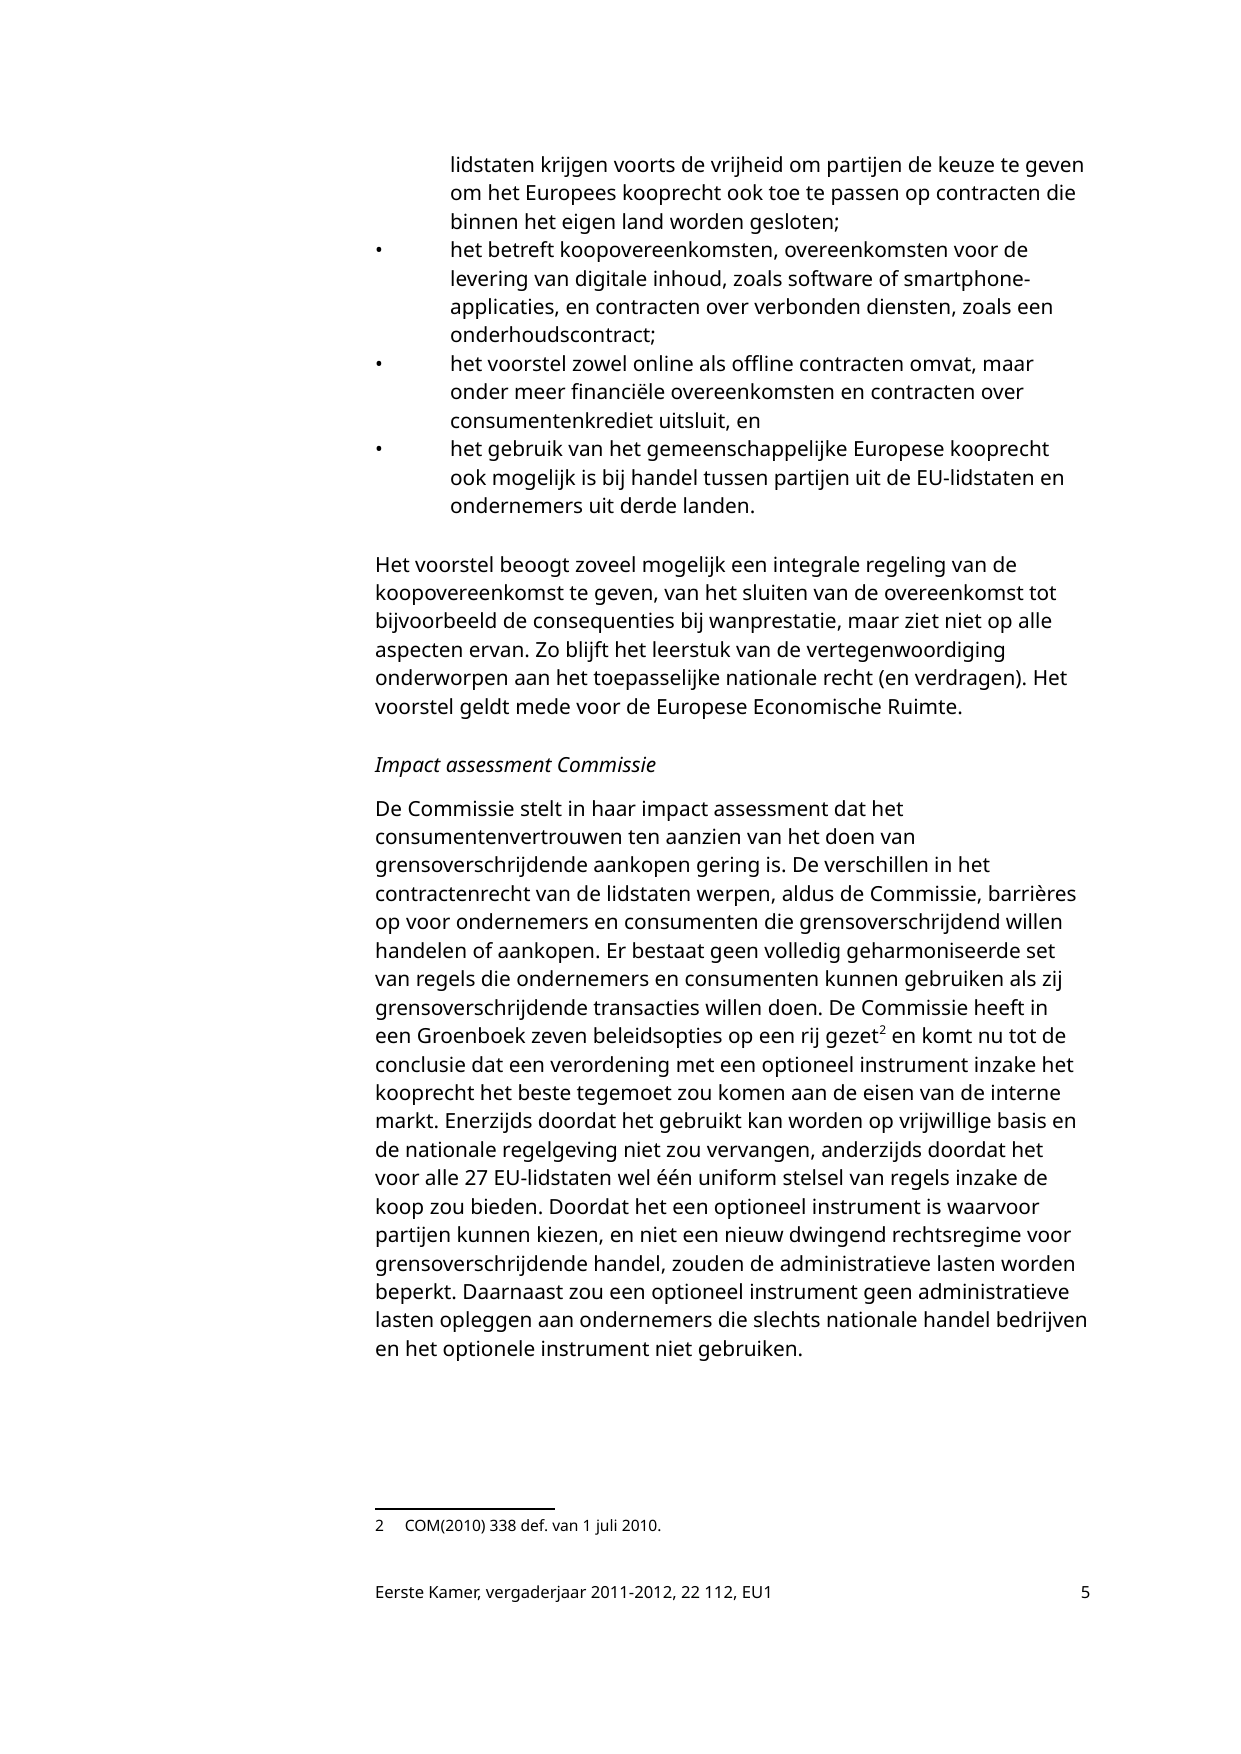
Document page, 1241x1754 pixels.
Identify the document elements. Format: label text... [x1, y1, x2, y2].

list het betreft koopovereenkomsten, overeenkomsten voor de levering van digitale inhoud, zoals software of smartphone-applicaties, en contracten over verbonden diensten, zoals een onderhoudscontract; [375, 235, 1090, 349]
list lidstaten krijgen voorts de vrijheid om partijen de keuze te geven om het Europees kooprecht ook toe te passen op contracten die binnen het eigen land worden gesloten; [375, 150, 1090, 235]
text Impact assessment Commissie [375, 750, 1090, 779]
list het gebruik van het gemeenschappelijke Europese kooprecht ook mogelijk is bij handel tussen partijen uit de EU-lidstaten en ondernemers uit derde landen. [375, 434, 1090, 520]
text De Commissie stelt in haar impact assessment dat het consumentenvertrouwen ten aanzien van het doen van grensoverschrijdende aankopen gering is. De verschillen in het contractenrecht van de lidstaten werpen, aldus de Commissie, barrières op voor ondernemers en consumenten die grensoverschrijdend willen handelen of aankopen. Er bestaat geen volledig geharmoniseerde set van regels die ondernemers en consumenten kunnen gebruiken als zij grensoverschrijdende transacties willen doen. De Commissie heeft in een Groenboek zeven beleidsopties op een rij gezet en komt nu tot de conclusie dat een verordening met een optioneel instrument inzake het kooprecht het beste tegemoet zou komen aan de eisen van de interne markt. Enerzijds doordat het gebruikt kan worden op vrijwillige basis en de nationale regelgeving niet zou vervangen, anderzijds doordat het voor alle 27 EU-lidstaten wel één uniform stelsel van regels inzake de koop zou bieden. Doordat het een optioneel instrument is waarvoor partijen kunnen kiezen, en niet een nieuw dwingend rechtsregime voor grensoverschrijdende handel, zouden de administratieve lasten worden beperkt. Daarnaast zou een optioneel instrument geen administratieve lasten opleggen aan ondernemers die slechts nationale handel bedrijven en het optionele instrument niet gebruiken. [375, 794, 1090, 1362]
text Het voorstel beoogt zoveel mogelijk een integrale regeling van de koopovereenkomst te geven, van het sluiten van de overeenkomst tot bijvoorbeeld de consequenties bij wanprestatie, maar ziet niet op alle aspecten ervan. Zo blijft het leerstuk van de vertegenwoordiging onderworpen aan het toepasselijke nationale recht (en verdragen). Het voorstel geldt mede voor de Europese Economische Ruimte. [375, 550, 1090, 720]
text COM(2010) 338 def. van 1 juli 2010. [375, 1508, 1090, 1536]
list het voorstel zowel online als offline contracten omvat, maar onder meer financiële overeenkomsten en contracten over consumentenkrediet uitsluit, en [375, 349, 1090, 434]
